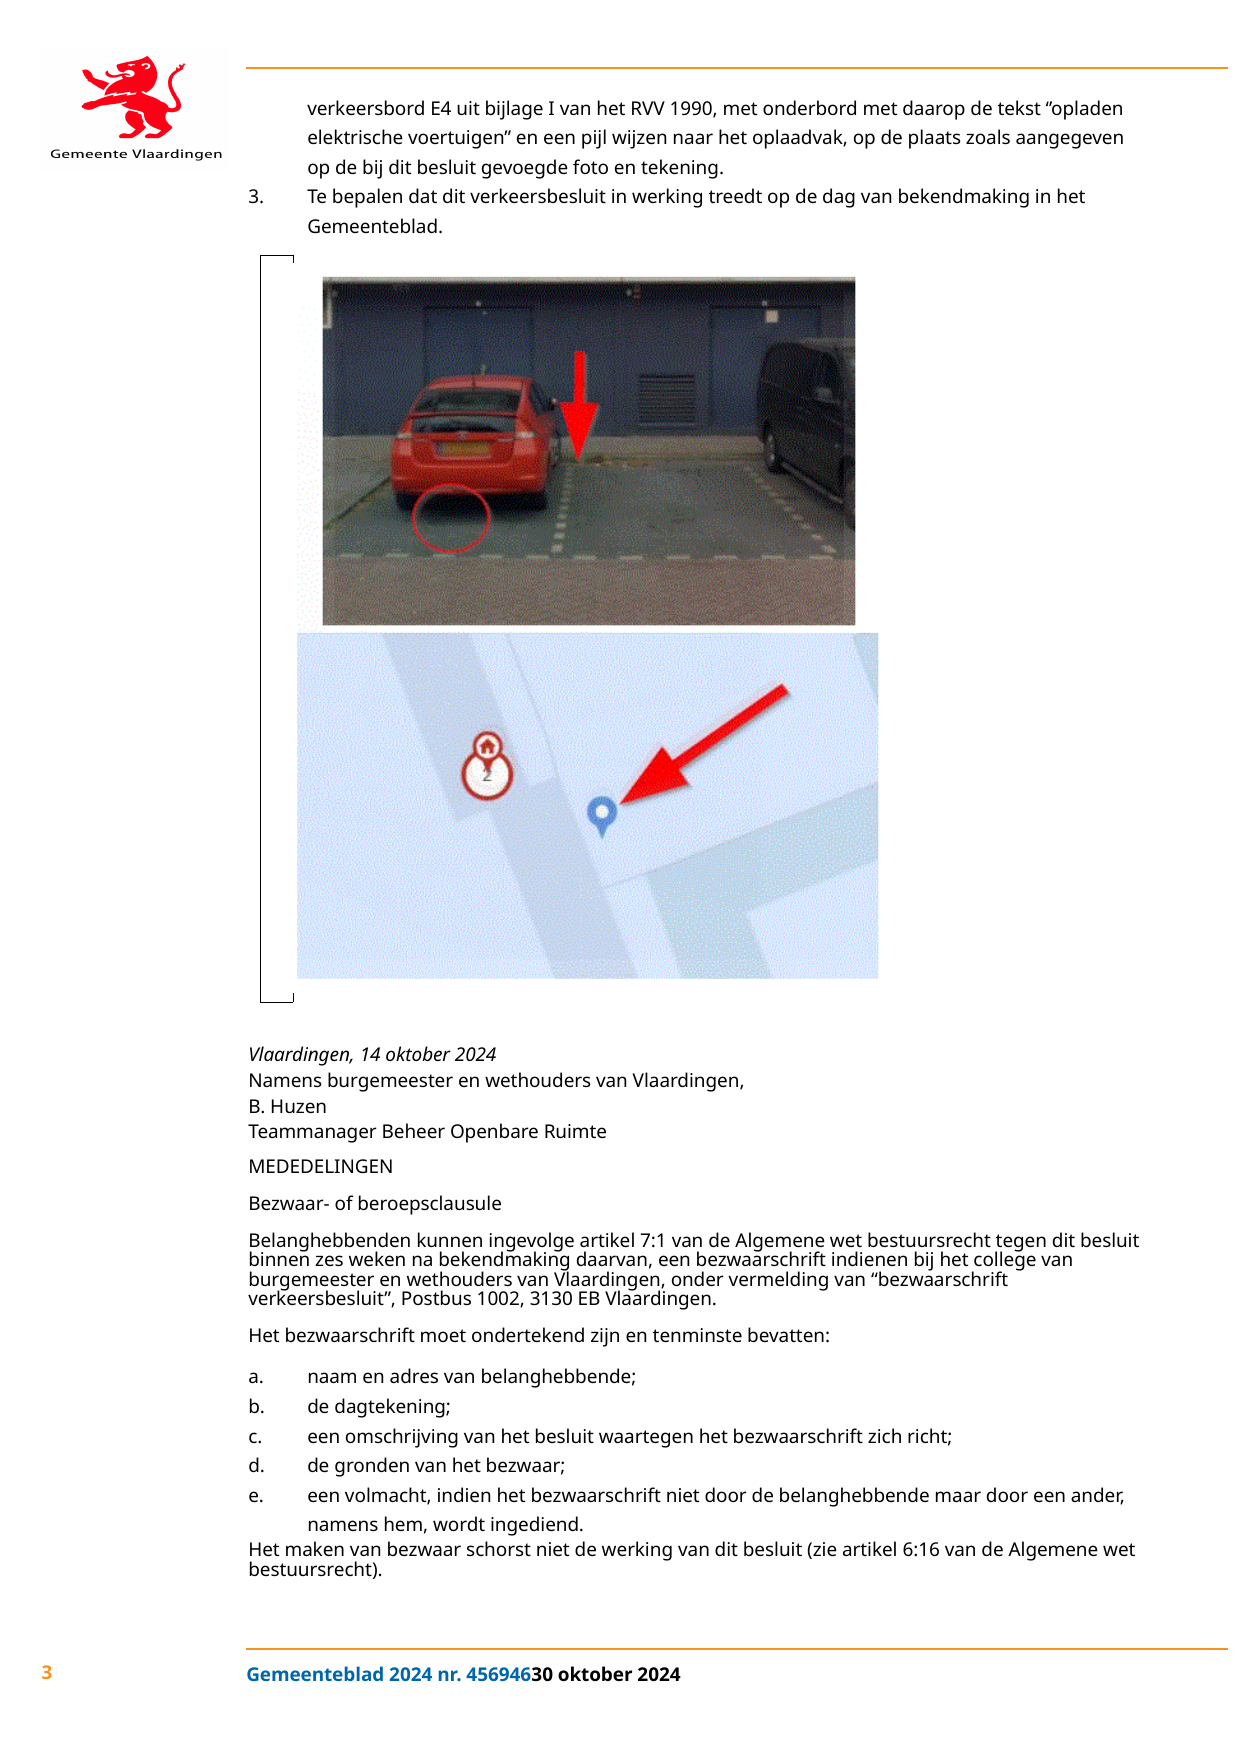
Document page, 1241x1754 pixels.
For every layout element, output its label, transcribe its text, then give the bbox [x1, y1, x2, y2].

text Teammanager Beheer Openbare Ruimte [248, 1119, 1152, 1144]
list de gronden van het bezwaar; [248, 1452, 1152, 1478]
text Belanghebbenden kunnen ingevolge artikel 7:1 van de Algemene wet bestuursrecht tegen dit besluit binnen zes weken na bekendmaking daarvan, een bezwaarschrift indienen bij het college van burgemeester en wethouders van Vlaardingen, onder vermelding van “bezwaarschrift verkeersbesluit”, Postbus 1002, 3130 EB Vlaardingen. [248, 1232, 1152, 1309]
text Namens burgemeester en wethouders van Vlaardingen, [248, 1067, 1152, 1093]
text Vlaardingen, 14 oktober 2024 [248, 1041, 1152, 1067]
text Bezwaar- of beroepsclausule [248, 1195, 1152, 1214]
list een omschrijving van het besluit waartegen het bezwaarschrift zich richt; [248, 1423, 1152, 1449]
picture [41, 47, 231, 172]
text B. Huzen [248, 1093, 1152, 1119]
text Het bezwaarschrift moet ondertekend zijn en tenminste bevatten: [248, 1327, 1152, 1346]
list Te bepalen dat dit verkeersbesluit in werking treedt op de dag van bekendmaking in het Gemeenteblad. [248, 183, 1152, 239]
list een volmacht, indien het bezwaarschrift niet door de belanghebbende maar door een ander, namens hem, wordt ingediend. [248, 1482, 1152, 1537]
list de dagtekening; [248, 1393, 1152, 1419]
text MEDEDELINGEN [248, 1158, 1152, 1177]
text Het maken van bezwaar schorst niet de werking van dit besluit (zie artikel 6:16 van de Algemene wet bestuursrecht). [248, 1541, 1152, 1580]
list naam en adres van belanghebbende; [248, 1364, 1152, 1389]
list verkeersbord E4 uit bijlage I van het RVV 1990, met onderbord met daarop de tekst ‘’opladen elektrische voertuigen’’ en een pijl wijzen naar het oplaadvak, op de plaats zoals aangegeven op de bij dit besluit gevoegde foto en tekening. [248, 95, 1152, 180]
picture [268, 263, 978, 993]
